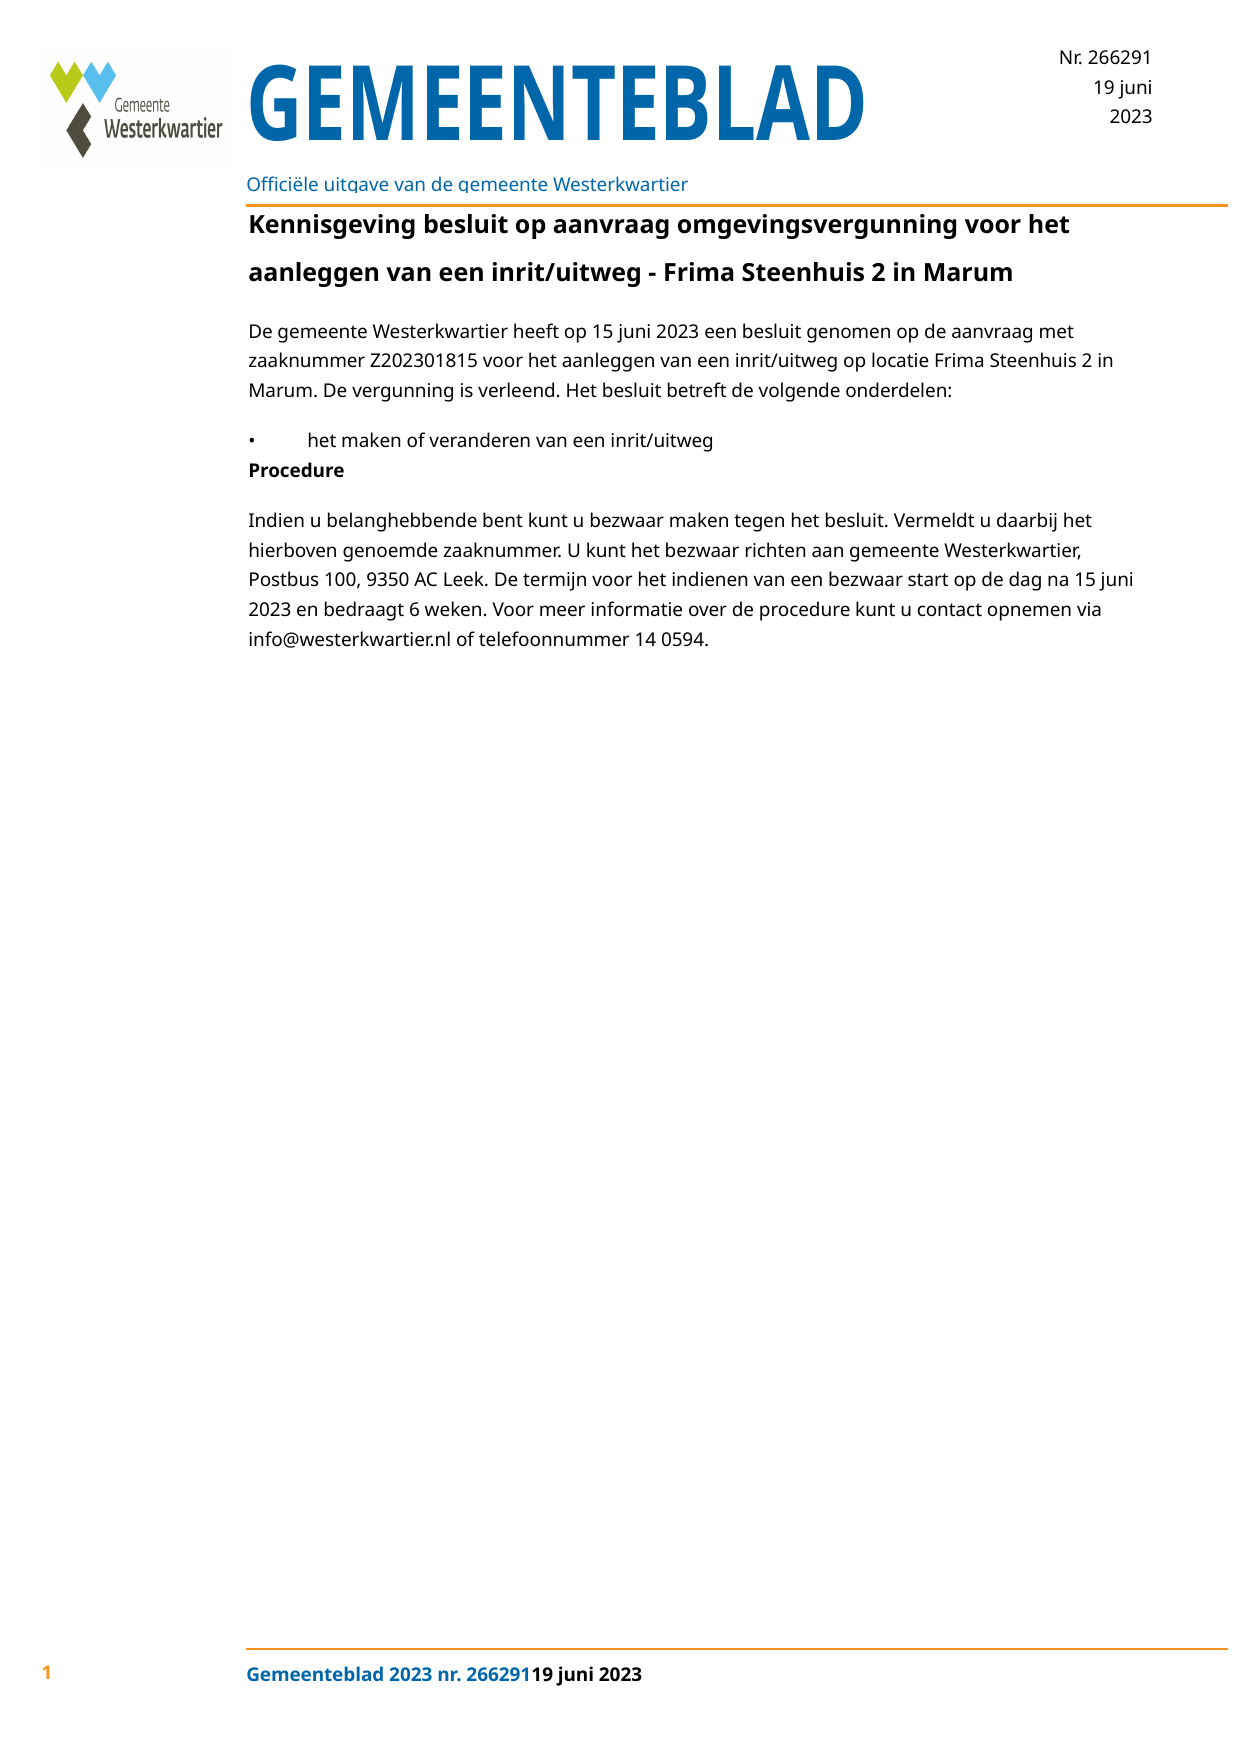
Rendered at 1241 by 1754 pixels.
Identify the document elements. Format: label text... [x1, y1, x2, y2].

text Kennisgeving besluit op aanvraag omgevingsvergunning voor het aanleggen van een inrit/uitweg - Frima Steenhuis 2 in Marum [248, 207, 1152, 288]
picture [41, 47, 231, 172]
text Indien u belanghebbende bent kunt u bezwaar maken tegen het besluit. Vermeldt u daarbij het hierboven genoemde zaaknummer. U kunt het bezwaar richten aan gemeente Westerkwartier, Postbus 100, 9350 AC Leek. De termijn voor het indienen van een bezwaar start op de dag na 15 juni 2023 en bedraagt 6 weken. Voor meer informatie over de procedure kunt u contact opnemen via info@westerkwartier.nl of telefoonnummer 14 0594. [248, 507, 1152, 652]
list het maken of veranderen van een inrit/uitweg [248, 427, 1152, 453]
text De gemeente Westerkwartier heeft op 15 juni 2023 een besluit genomen op de aanvraag met zaaknummer Z202301815 voor het aanleggen van een inrit/uitweg op locatie Frima Steenhuis 2 in Marum. De vergunning is verleend. Het besluit betreft de volgende onderdelen: [248, 318, 1152, 403]
text Procedure [248, 457, 1152, 483]
